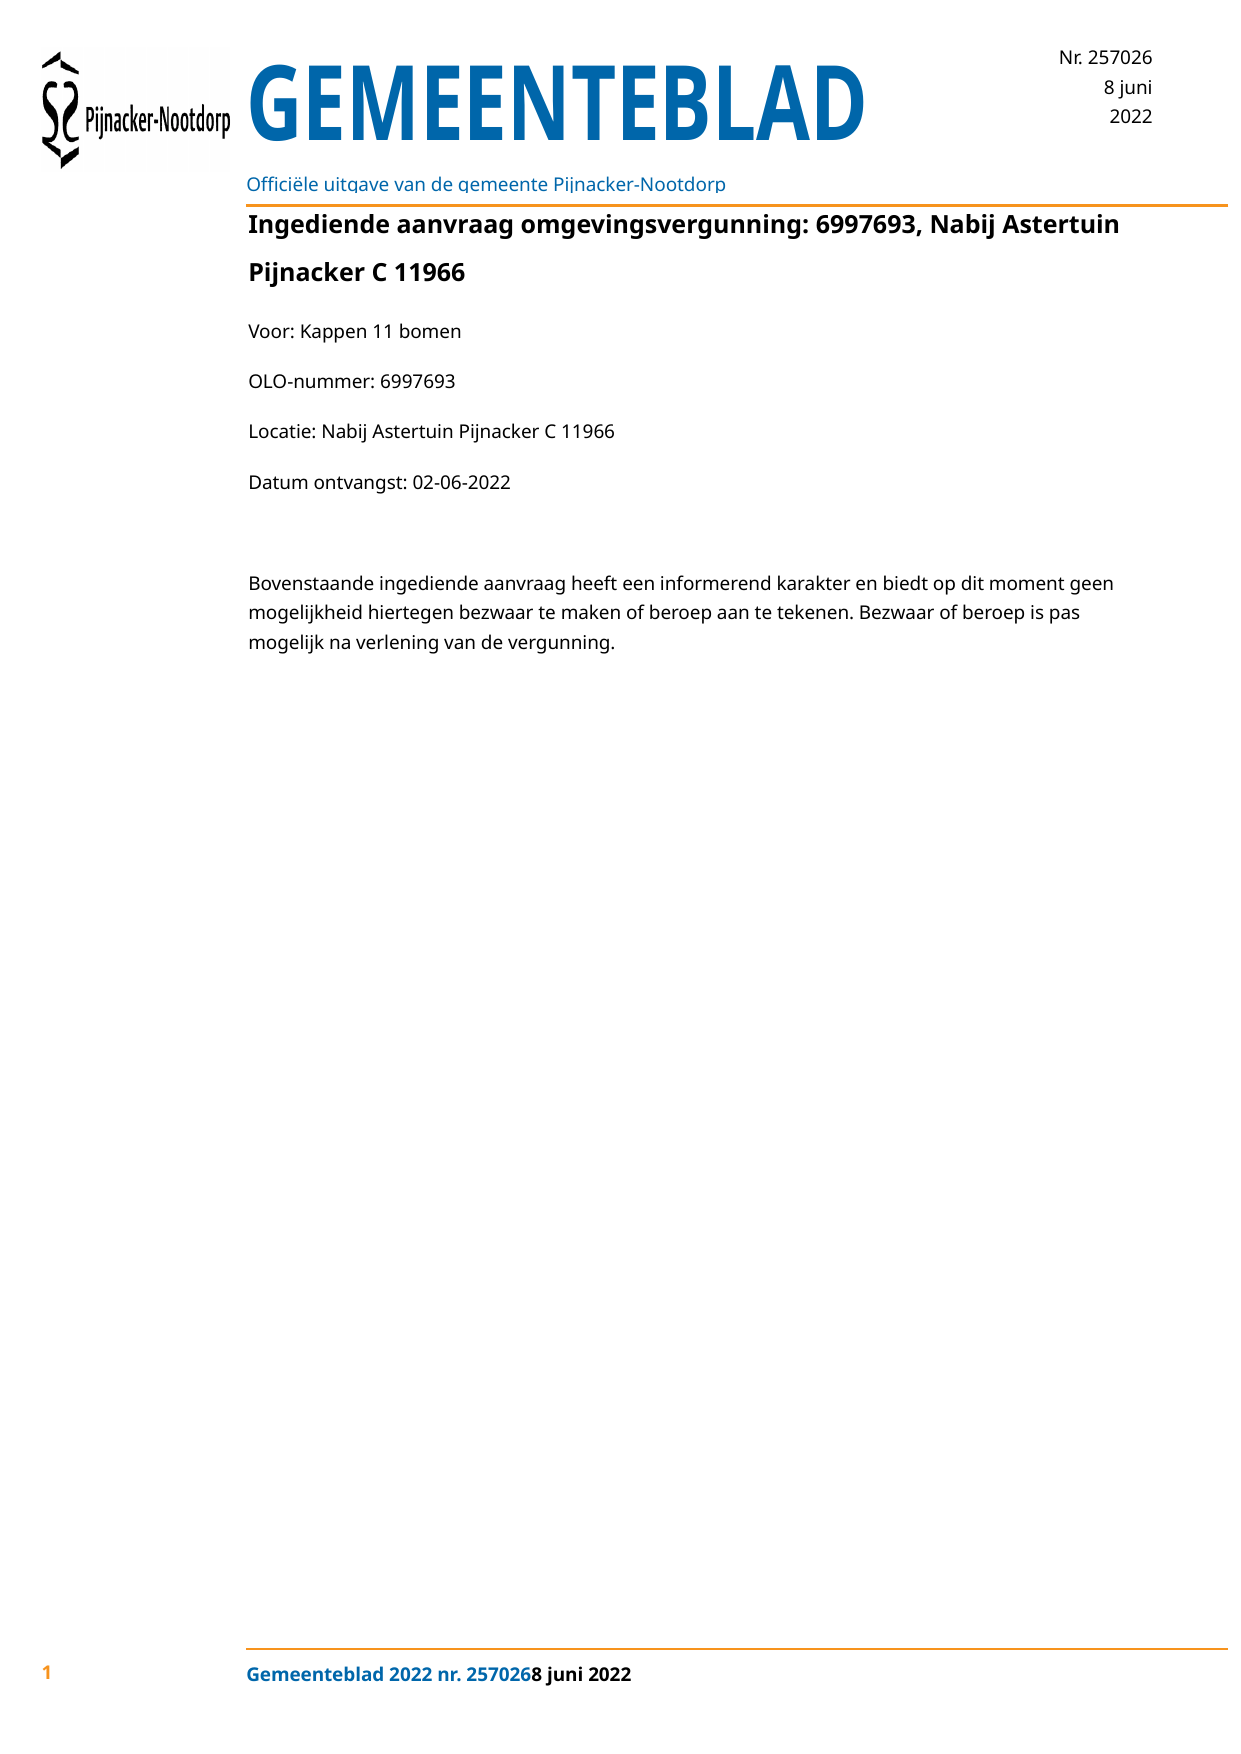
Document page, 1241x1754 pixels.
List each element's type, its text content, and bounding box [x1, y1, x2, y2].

text Datum ontvangst: 02-06-2022 [248, 469, 1152, 495]
text Ingediende aanvraag omgevingsvergunning: 6997693, Nabij Astertuin Pijnacker C 11966 [248, 207, 1152, 288]
text Locatie: Nabij Astertuin Pijnacker C 11966 [248, 419, 1152, 444]
picture [41, 47, 231, 172]
text Voor: Kappen 11 bomen [248, 318, 1152, 344]
text OLO-nummer: 6997693 [248, 368, 1152, 394]
text Bovenstaande ingediende aanvraag heeft een informerend karakter en biedt op dit moment geen mogelijkheid hiertegen bezwaar te maken of beroep aan te tekenen. Bezwaar of beroep is pas mogelijk na verlening van de vergunning. [248, 570, 1152, 655]
